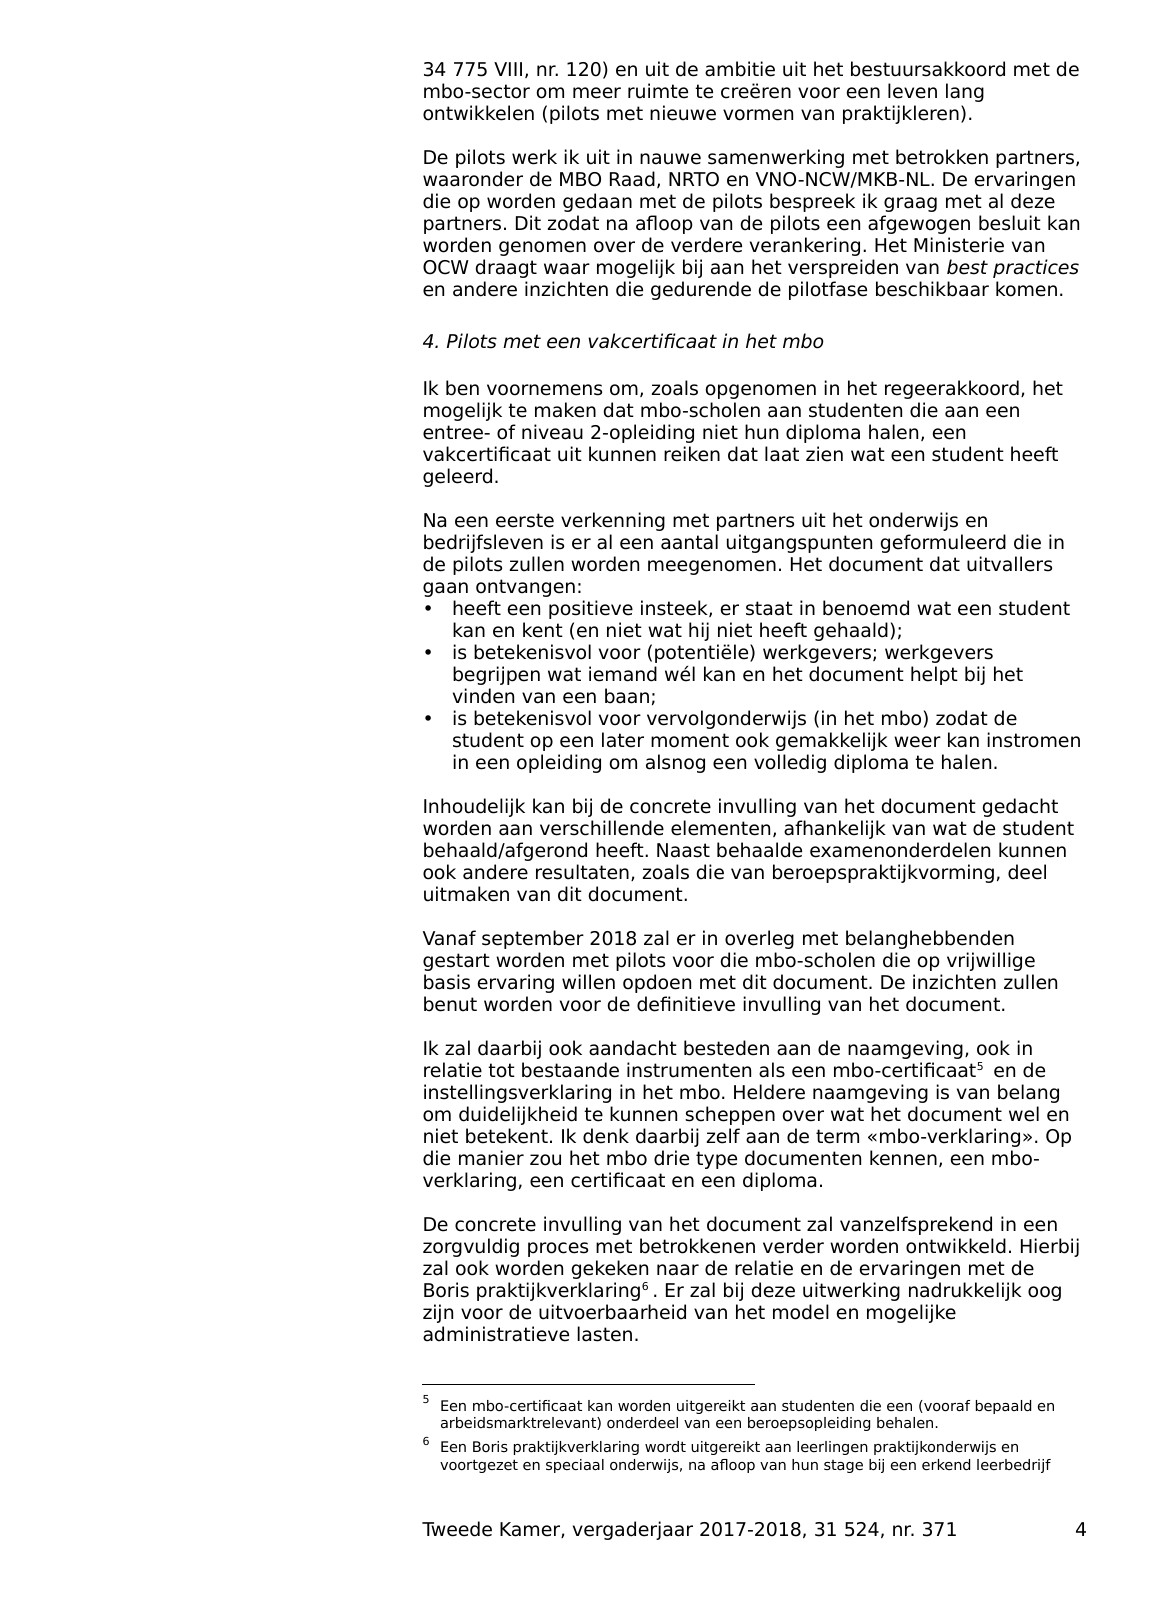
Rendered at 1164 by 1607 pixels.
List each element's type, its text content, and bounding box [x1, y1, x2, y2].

text Een Boris praktijkverklaring wordt uitgereikt aan leerlingen praktijkonderwijs en voortgezet en speciaal onderwijs, na afloop van hun stage bij een erkend leerbedrijf [422, 1435, 1087, 1474]
text • heeft een positieve insteek, er staat in benoemd wat een student kan en kent (en niet wat hij niet heeft gehaald); [422, 598, 1087, 642]
text De concrete invulling van het document zal vanzelfsprekend in een zorgvuldig proces met betrokkenen verder worden ontwikkeld. Hierbij zal ook worden gekeken naar de relatie en de ervaringen met de Boris praktijkverklaring. Er zal bij deze uitwerking nadrukkelijk oog zijn voor de uitvoerbaarheid van het model en mogelijke administratieve lasten. [422, 1214, 1087, 1346]
text Ik ben voornemens om, zoals opgenomen in het regeerakkoord, het mogelijk te maken dat mbo-scholen aan studenten die aan een entree- of niveau 2-opleiding niet hun diploma halen, een vakcertificaat uit kunnen reiken dat laat zien wat een student heeft geleerd. [422, 378, 1087, 488]
text De pilots werk ik uit in nauwe samenwerking met betrokken partners, waaronder de MBO Raad, NRTO en VNO-NCW/MKB-NL. De ervaringen die op worden gedaan met de pilots bespreek ik graag met al deze partners. Dit zodat na afloop van de pilots een afgewogen besluit kan worden genomen over de verdere verankering. Het Ministerie van OCW draagt waar mogelijk bij aan het verspreiden van best practices en andere inzichten die gedurende de pilotfase beschikbaar komen. [422, 147, 1087, 301]
text • is betekenisvol voor vervolgonderwijs (in het mbo) zodat de student op een later moment ook gemakkelijk weer kan instromen in een opleiding om alsnog een volledig diploma te halen. [422, 708, 1087, 774]
subtitle 4. Pilots met een vakcertificaat in het mbo [422, 331, 1087, 353]
text Vanaf september 2018 zal er in overleg met belanghebbenden gestart worden met pilots voor die mbo-scholen die op vrijwillige basis ervaring willen opdoen met dit document. De inzichten zullen benut worden voor de definitieve invulling van het document. [422, 928, 1087, 1016]
text 34 775 VIII, nr. 120) en uit de ambitie uit het bestuursakkoord met de mbo-sector om meer ruimte te creëren voor een leven lang ontwikkelen (pilots met nieuwe vormen van praktijkleren). [422, 59, 1087, 125]
text • is betekenisvol voor (potentiële) werkgevers; werkgevers begrijpen wat iemand wél kan en het document helpt bij het vinden van een baan; [422, 642, 1087, 708]
text Ik zal daarbij ook aandacht besteden aan de naamgeving, ook in relatie tot bestaande instrumenten als een mbo-certificaat en de instellingsverklaring in het mbo. Heldere naamgeving is van belang om duidelijkheid te kunnen scheppen over wat het document wel en niet betekent. Ik denk daarbij zelf aan de term «mbo-verklaring». Op die manier zou het mbo drie type documenten kennen, een mbo-verklaring, een certificaat en een diploma. [422, 1038, 1087, 1192]
text Een mbo-certificaat kan worden uitgereikt aan studenten die een (vooraf bepaald en arbeidsmarktrelevant) onderdeel van een beroepsopleiding behalen. [422, 1393, 1087, 1432]
text Na een eerste verkenning met partners uit het onderwijs en bedrijfsleven is er al een aantal uitgangspunten geformuleerd die in de pilots zullen worden meegenomen. Het document dat uitvallers gaan ontvangen: [422, 510, 1087, 598]
text Inhoudelijk kan bij de concrete invulling van het document gedacht worden aan verschillende elementen, afhankelijk van wat de student behaald/afgerond heeft. Naast behaalde examenonderdelen kunnen ook andere resultaten, zoals die van beroepspraktijkvorming, deel uitmaken van dit document. [422, 796, 1087, 906]
